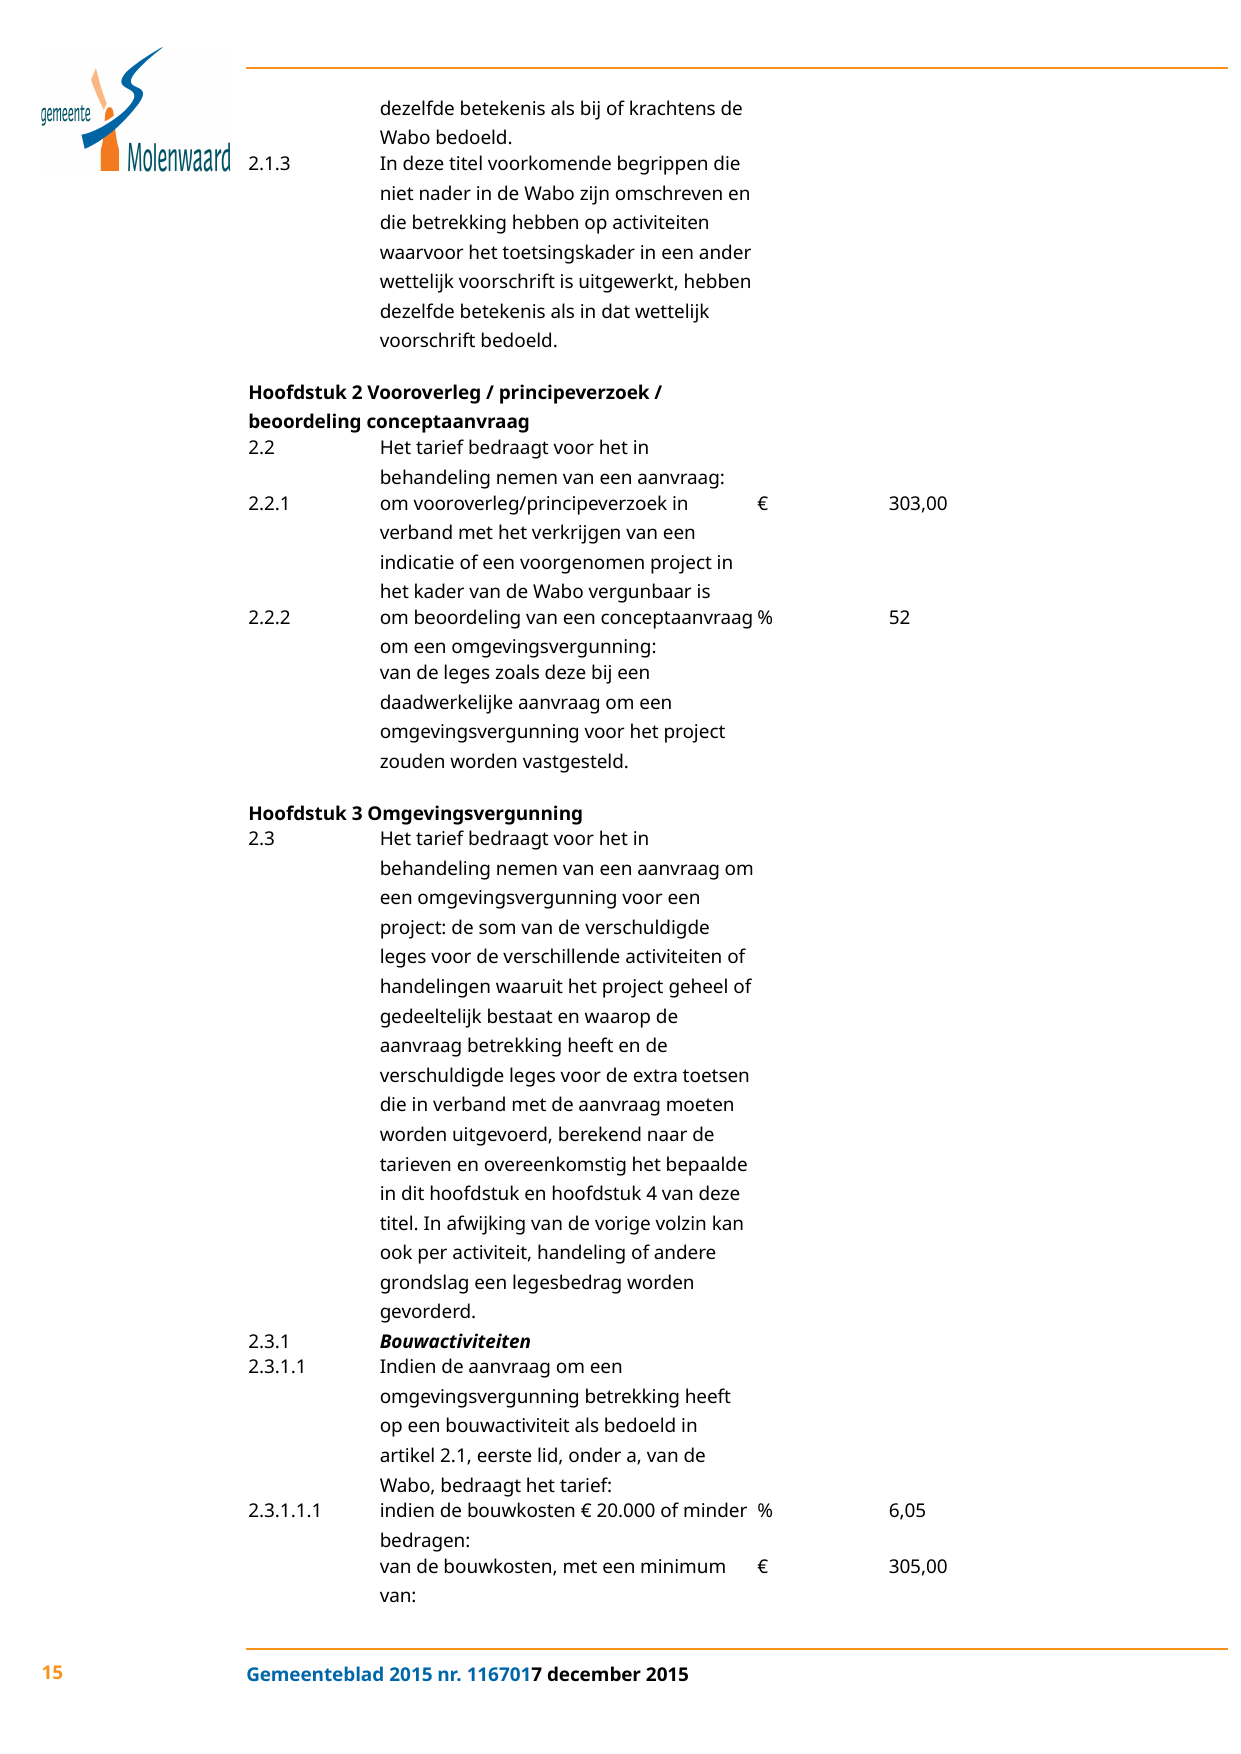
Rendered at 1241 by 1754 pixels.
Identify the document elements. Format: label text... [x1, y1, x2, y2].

table_header 2.3.1 [248, 1328, 379, 1353]
table_cell [248, 1553, 379, 1608]
table_cell 2.3.1.1.1 [248, 1498, 379, 1553]
table_cell Het tarief bedraagt voor het in behandeling nemen van een aanvraag: [380, 434, 757, 490]
table_cell 2.3 [248, 825, 379, 1324]
table_cell [248, 774, 379, 800]
table_header [1020, 1328, 1152, 1353]
table_cell [757, 825, 888, 1324]
table_cell [1020, 825, 1152, 1324]
table_cell [757, 95, 888, 150]
table_cell [1020, 1553, 1152, 1608]
table_cell [380, 774, 757, 800]
table_cell [757, 774, 888, 800]
table_cell [889, 95, 1020, 150]
table_cell [757, 434, 888, 490]
table_cell Het tarief bedraagt voor het in behandeling nemen van een aanvraag om een omgevingsvergunning voor een project: de som van de verschuldigde leges voor de verschillende activiteiten of handelingen waaruit het project geheel of gedeeltelijk bestaat en waarop de aanvraag betrekking heeft en de verschuldigde leges voor de extra toetsen die in verband met de aanvraag moeten worden uitgevoerd, berekend naar de tarieven en overeenkomstig het bepaalde in dit hoofdstuk en hoofdstuk 4 van deze titel. In afwijking van de vorige volzin kan ook per activiteit, handeling of andere grondslag een legesbedrag worden gevorderd. [380, 825, 757, 1324]
table_cell [757, 800, 888, 825]
table_cell van de bouwkosten, met een minimum van: [380, 1553, 757, 1608]
table_cell % [757, 1498, 888, 1553]
table_cell [889, 825, 1020, 1324]
table_cell [1020, 604, 1152, 659]
table_cell Indien de aanvraag om een omgevingsvergunning betrekking heeft op een bouwactiviteit als bedoeld in artikel 2.1, eerste lid, onder a, van de Wabo, bedraagt het tarief: [380, 1354, 757, 1498]
table_cell [889, 800, 1020, 825]
table_cell [757, 353, 888, 379]
table_cell [757, 660, 888, 774]
table_cell [889, 660, 1020, 774]
table_cell 2.3.1.1 [248, 1354, 379, 1498]
table_cell [889, 1354, 1020, 1498]
table_cell 52 [889, 604, 1020, 659]
table_cell [889, 434, 1020, 490]
table_cell [889, 774, 1020, 800]
table_cell 2.2.1 [248, 490, 379, 604]
table_cell 2.2 [248, 434, 379, 490]
table_cell [1020, 353, 1152, 379]
table_cell van de leges zoals deze bij een daadwerkelijke aanvraag om een omgevingsvergunning voor het project zouden worden vastgesteld. [380, 660, 757, 774]
table_cell % [757, 604, 888, 659]
table_cell [248, 660, 379, 774]
table_cell [1020, 1354, 1152, 1498]
table_cell 6,05 [889, 1498, 1020, 1553]
table_cell [889, 150, 1020, 353]
table_cell dezelfde betekenis als bij of krachtens de Wabo bedoeld. [380, 95, 757, 150]
table_header Bouwactiviteiten [380, 1328, 757, 1353]
table_cell [1020, 774, 1152, 800]
table_cell [889, 353, 1020, 379]
table_cell [248, 95, 379, 150]
table_cell [1020, 434, 1152, 490]
table_cell [380, 353, 757, 379]
table_cell [1020, 490, 1152, 604]
table_cell € [757, 490, 888, 604]
table_cell [1020, 800, 1152, 825]
table_header [757, 1328, 888, 1353]
table_cell [757, 150, 888, 353]
table_cell [757, 379, 888, 434]
table_cell 2.1.3 [248, 150, 379, 353]
table_cell om beoordeling van een conceptaanvraag om een omgevingsvergunning: [380, 604, 757, 659]
table_cell om vooroverleg/principeverzoek in verband met het verkrijgen van een indicatie of een voorgenomen project in het kader van de Wabo vergunbaar is [380, 490, 757, 604]
table_cell indien de bouwkosten € 20.000 of minder bedragen: [380, 1498, 757, 1553]
table_cell [1020, 660, 1152, 774]
table_header [889, 1328, 1020, 1353]
table_cell [1020, 1498, 1152, 1553]
table_cell Hoofdstuk 2 Vooroverleg / principeverzoek / beoordeling conceptaanvraag [248, 379, 757, 434]
table_cell [889, 379, 1020, 434]
picture [41, 47, 231, 172]
table_cell [757, 1354, 888, 1498]
table_cell Hoofdstuk 3 Omgevingsvergunning [248, 800, 757, 825]
table_cell € [757, 1553, 888, 1608]
table_cell 303,00 [889, 490, 1020, 604]
table_cell In deze titel voorkomende begrippen die niet nader in de Wabo zijn omschreven en die betrekking hebben op activiteiten waarvoor het toetsingskader in een ander wettelijk voorschrift is uitgewerkt, hebben dezelfde betekenis als in dat wettelijk voorschrift bedoeld. [380, 150, 757, 353]
table_cell 2.2.2 [248, 604, 379, 659]
table_cell [248, 353, 379, 379]
table_cell [1020, 150, 1152, 353]
table_cell 305,00 [889, 1553, 1020, 1608]
table_cell [1020, 379, 1152, 434]
table_cell [1020, 95, 1152, 150]
